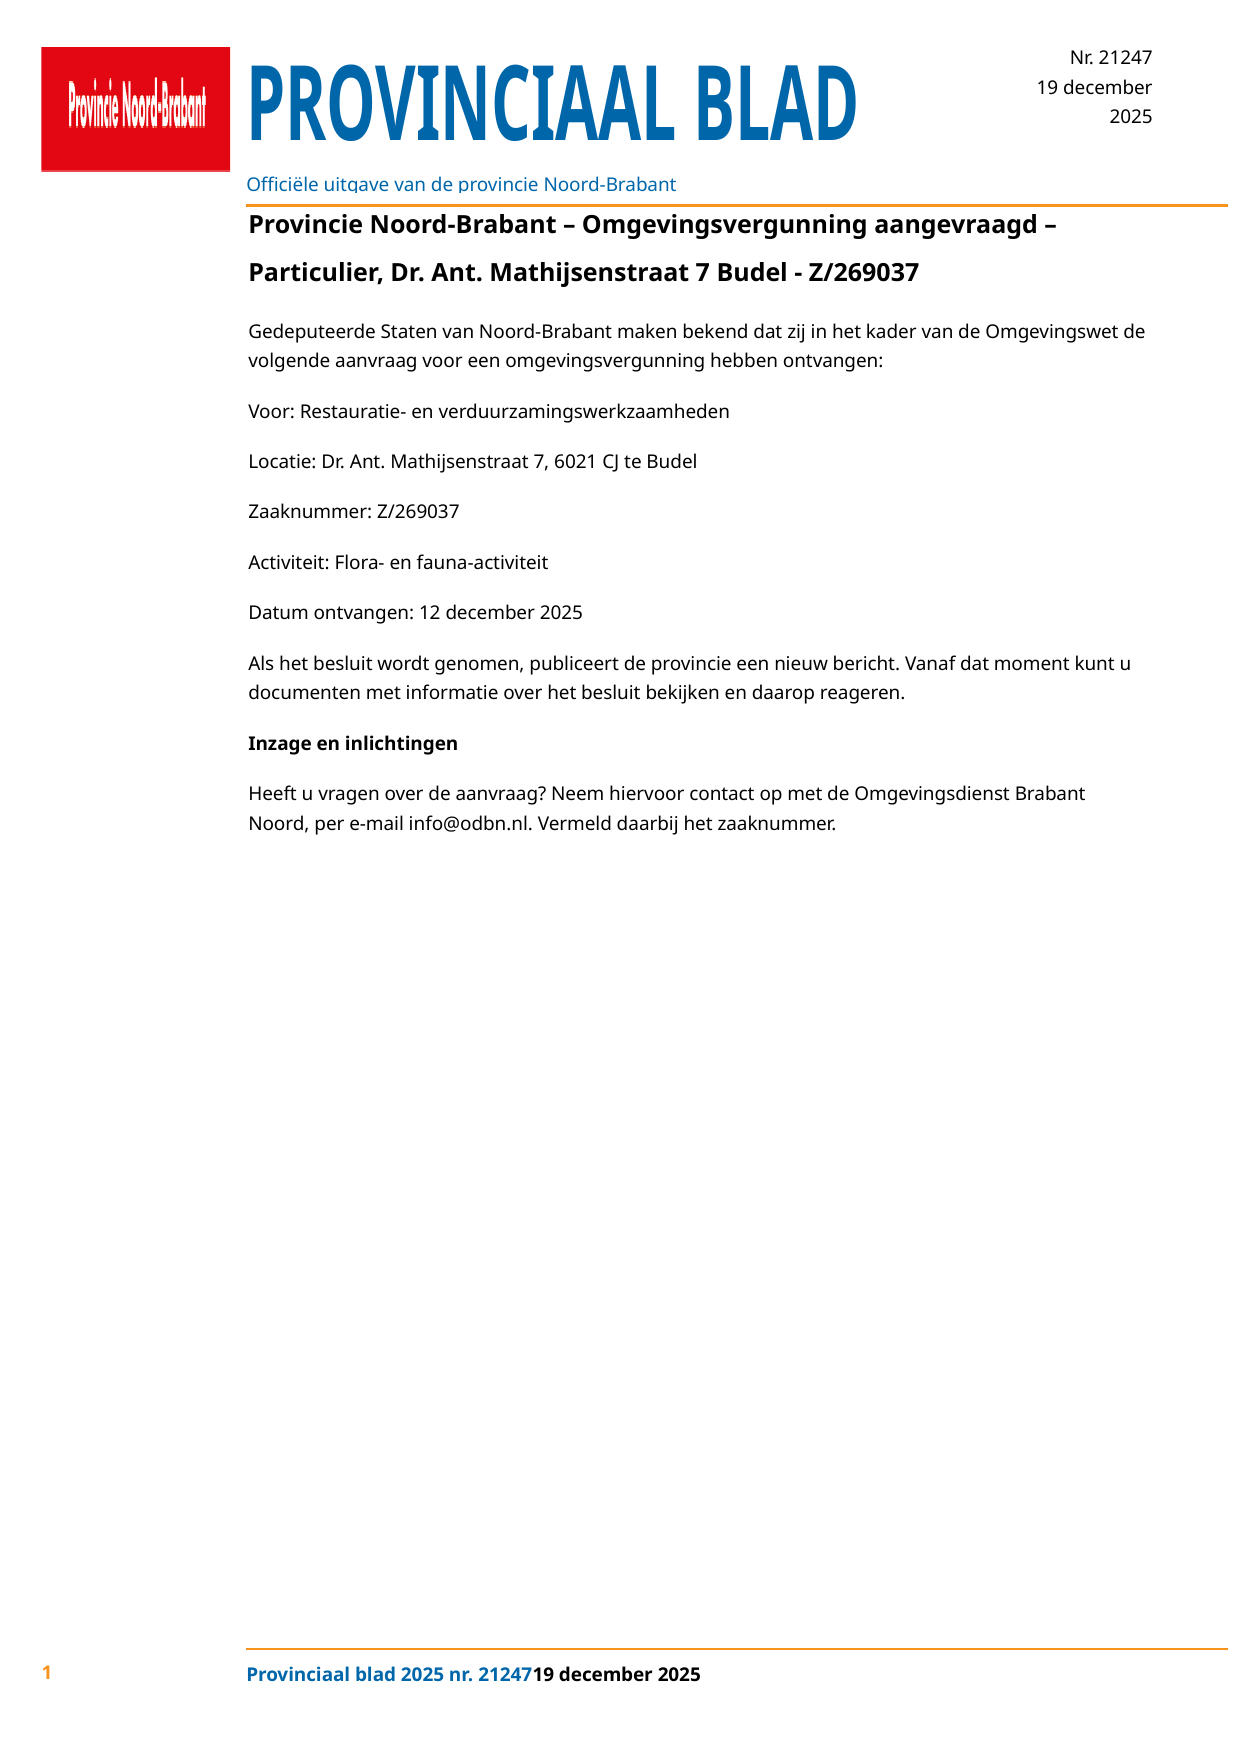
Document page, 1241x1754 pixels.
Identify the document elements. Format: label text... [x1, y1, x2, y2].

text Locatie: Dr. Ant. Mathijsenstraat 7, 6021 CJ te Budel [248, 448, 1152, 474]
text Gedeputeerde Staten van Noord-Brabant maken bekend dat zij in het kader van de Omgevingswet de volgende aanvraag voor een omgevingsvergunning hebben ontvangen: [248, 318, 1152, 373]
text Voor: Restauratie- en verduurzamingswerkzaamheden [248, 398, 1152, 424]
text Zaaknummer: Z/269037 [248, 499, 1152, 524]
text Datum ontvangen: 12 december 2025 [248, 599, 1152, 625]
text Heeft u vragen over de aanvraag? Neem hiervoor contact op met de Omgevingsdienst Brabant Noord, per e-mail info@odbn.nl. Vermeld daarbij het zaaknummer. [248, 780, 1152, 836]
text Activiteit: Flora- en fauna-activiteit [248, 549, 1152, 575]
text Inzage en inlichtingen [248, 730, 1152, 756]
text Als het besluit wordt genomen, publiceert de provincie een nieuw bericht. Vanaf dat moment kunt u documenten met informatie over het besluit bekijken en daarop reageren. [248, 650, 1152, 705]
picture [41, 47, 231, 172]
text Provincie Noord-Brabant – Omgevingsvergunning aangevraagd – Particulier, Dr. Ant. Mathijsenstraat 7 Budel - Z/269037 [248, 207, 1152, 288]
